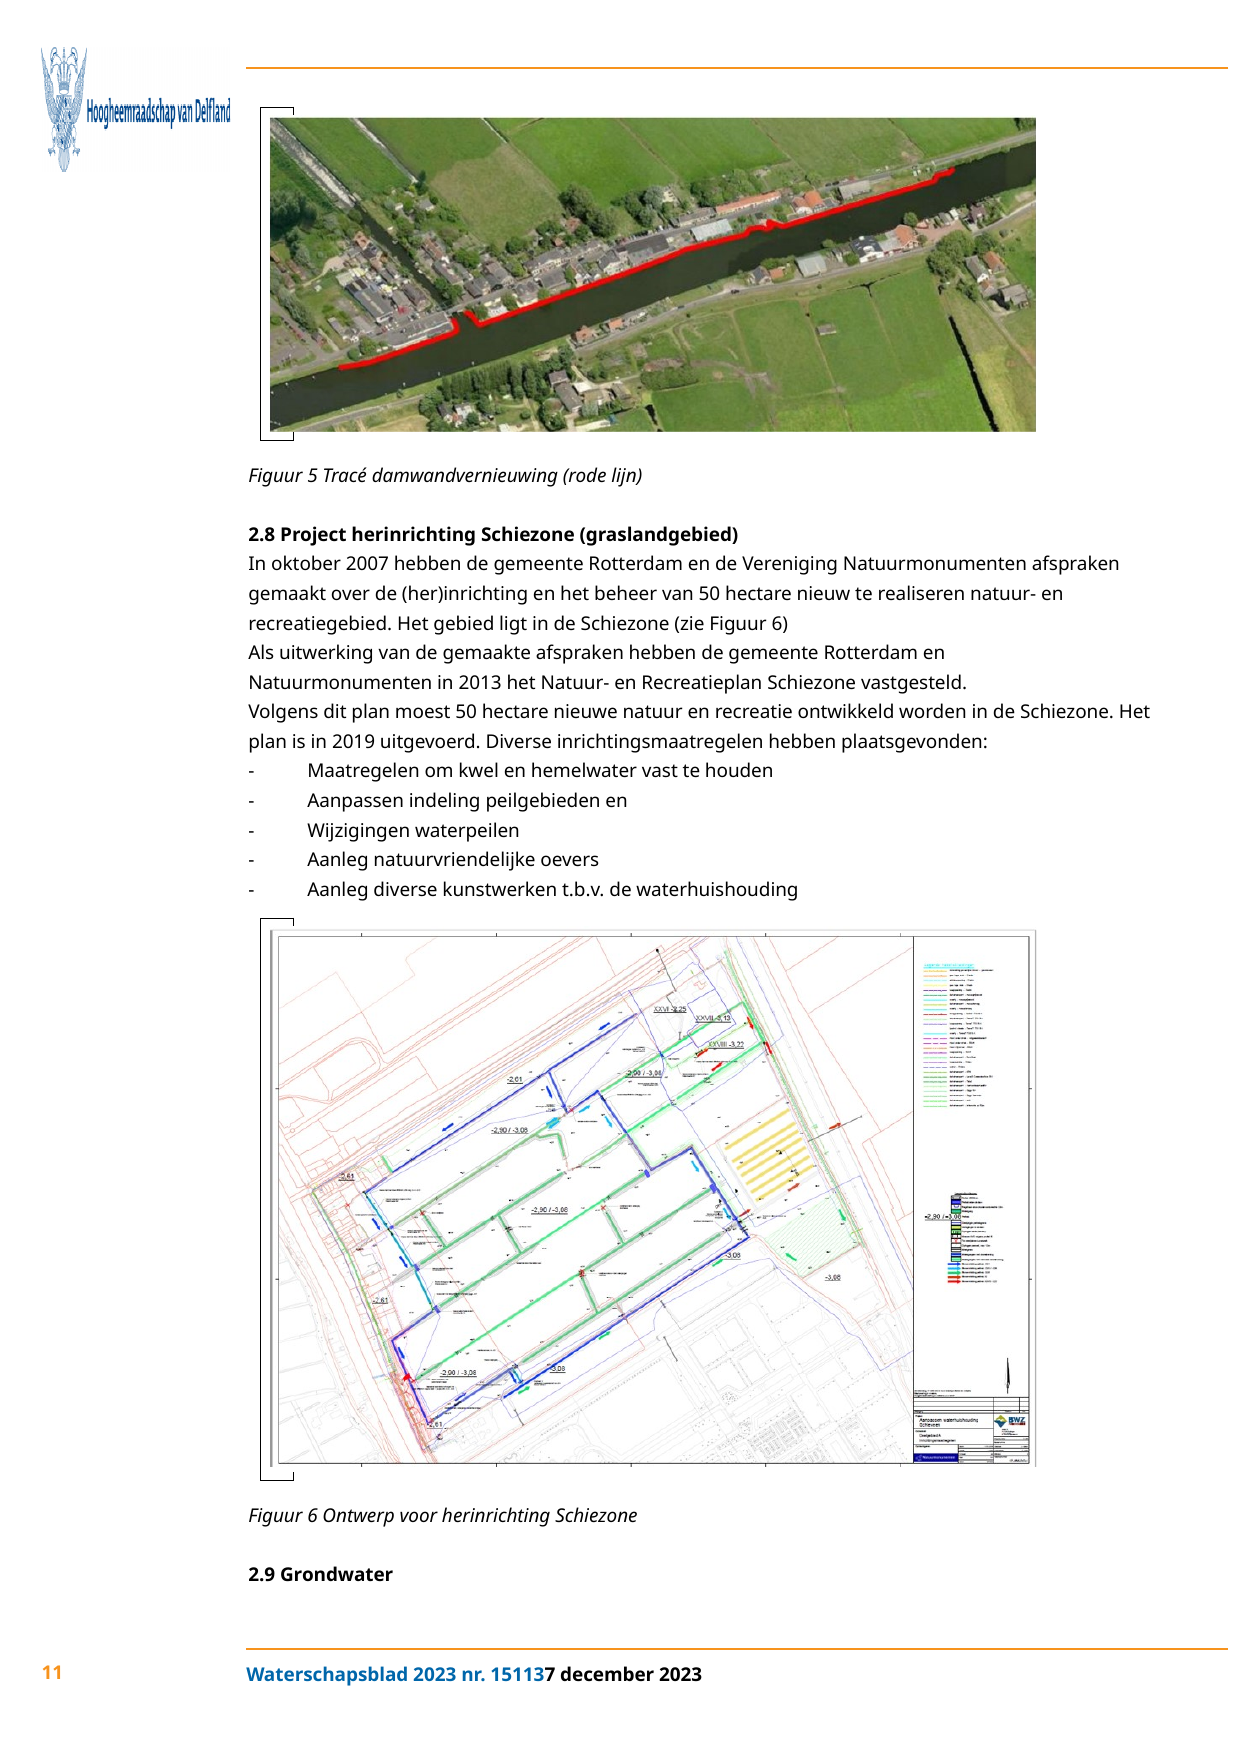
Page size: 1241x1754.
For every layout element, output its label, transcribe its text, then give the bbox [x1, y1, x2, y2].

list Wijzigingen waterpeilen [248, 817, 1152, 843]
list Aanleg diverse kunstwerken t.b.v. de waterhuishouding [248, 876, 1152, 902]
text Figuur 5 Tracé damwandvernieuwing (rode lijn) [248, 462, 1152, 488]
list Aanpassen indeling peilgebieden en [248, 787, 1152, 813]
text 2.8 Project herinrichting Schiezone (graslandgebied) [248, 521, 1152, 547]
text 2.9 Grondwater [248, 1561, 1152, 1587]
list Maatregelen om kwel en hemelwater vast te houden [248, 758, 1152, 783]
picture [268, 115, 1037, 432]
text Natuurmonumenten in 2013 het Natuur- en Recreatieplan Schiezone vastgesteld. [248, 669, 1152, 695]
text Als uitwerking van de gemaakte afspraken hebben de gemeente Rotterdam en [248, 639, 1152, 665]
list Aanleg natuurvriendelijke oevers [248, 846, 1152, 872]
picture [268, 926, 1037, 1472]
text Volgens dit plan moest 50 hectare nieuwe natuur en recreatie ontwikkeld worden in de Schiezone. Het plan is in 2019 uitgevoerd. Diverse inrichtingsmaatregelen hebben plaatsgevonden: [248, 698, 1152, 754]
text Figuur 6 Ontwerp voor herinrichting Schiezone [248, 1502, 1152, 1528]
text In oktober 2007 hebben de gemeente Rotterdam en de Vereniging Natuurmonumenten afspraken gemaakt over de (her)inrichting en het beheer van 50 hectare nieuw te realiseren natuur- en recreatiegebied. Het gebied ligt in de Schiezone (zie Figuur 6) [248, 551, 1152, 636]
picture [41, 47, 231, 172]
